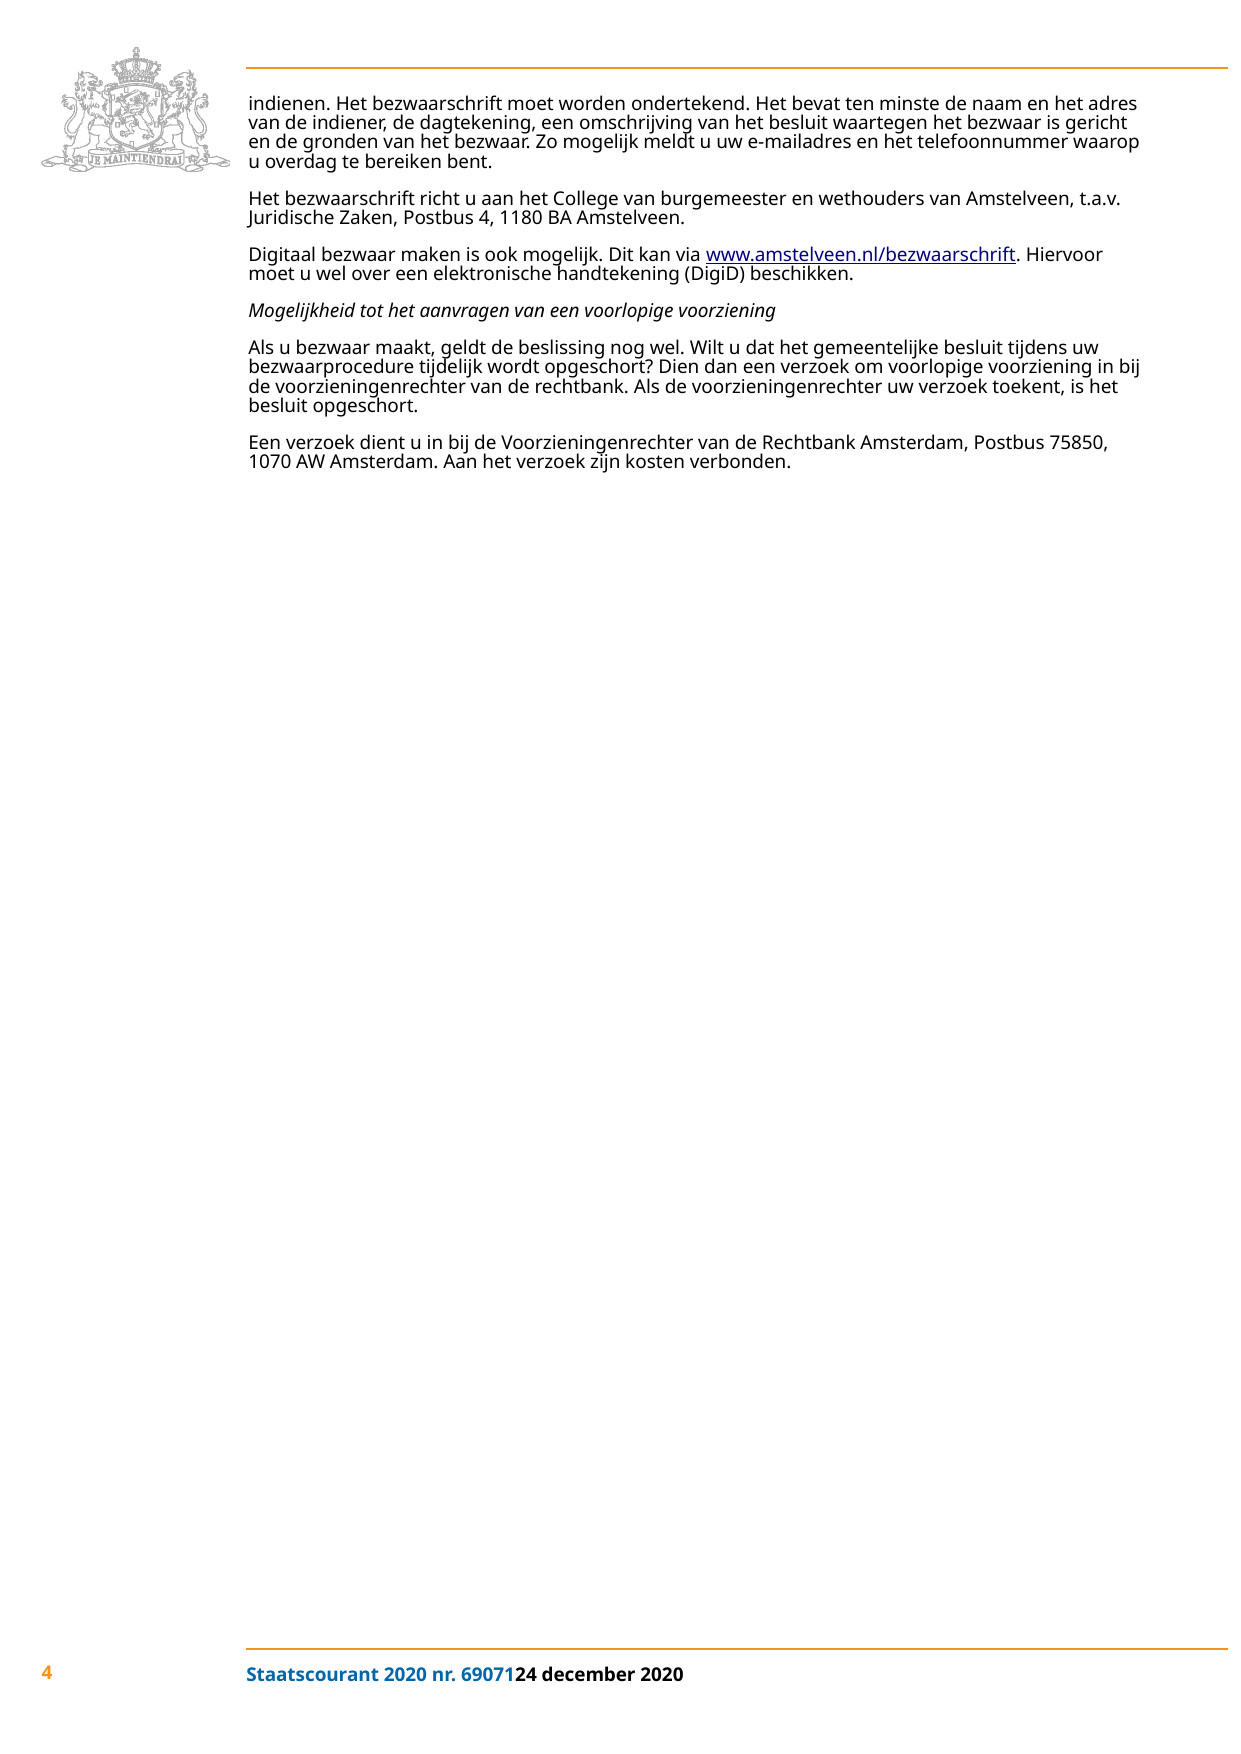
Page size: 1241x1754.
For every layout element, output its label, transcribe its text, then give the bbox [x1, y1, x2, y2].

text Als u bezwaar maakt, geldt de beslissing nog wel. Wilt u dat het gemeentelijke besluit tijdens uw bezwaarprocedure tijdelijk wordt opgeschort? Dien dan een verzoek om voorlopige voorziening in bij de voorzieningenrechter van de rechtbank. Als de voorzieningenrechter uw verzoek toekent, is het besluit opgeschort. [248, 339, 1152, 416]
text Het bezwaarschrift richt u aan het College van burgemeester en wethouders van Amstelveen, t.a.v. Juridische Zaken, Postbus 4, 1180 BA Amstelveen. [248, 189, 1152, 228]
text Mogelijkheid tot het aanvragen van een voorlopige voorziening [248, 302, 1152, 321]
picture [41, 47, 231, 172]
text indienen. Het bezwaarschrift moet worden ondertekend. Het bevat ten minste de naam en het adres van de indiener, de dagtekening, een omschrijving van het besluit waartegen het bezwaar is gericht en de gronden van het bezwaar. Zo mogelijk meldt u uw e-mailadres en het telefoonnummer waarop u overdag te bereiken bent. [248, 95, 1152, 172]
text Digitaal bezwaar maken is ook mogelijk. Dit kan via www.amstelveen.nl/bezwaarschrift. Hiervoor moet u wel over een elektronische handtekening (DigiD) beschikken. [248, 246, 1152, 284]
text Een verzoek dient u in bij de Voorzieningenrechter van de Rechtbank Amsterdam, Postbus 75850, 1070 AW Amsterdam. Aan het verzoek zijn kosten verbonden. [248, 434, 1152, 472]
